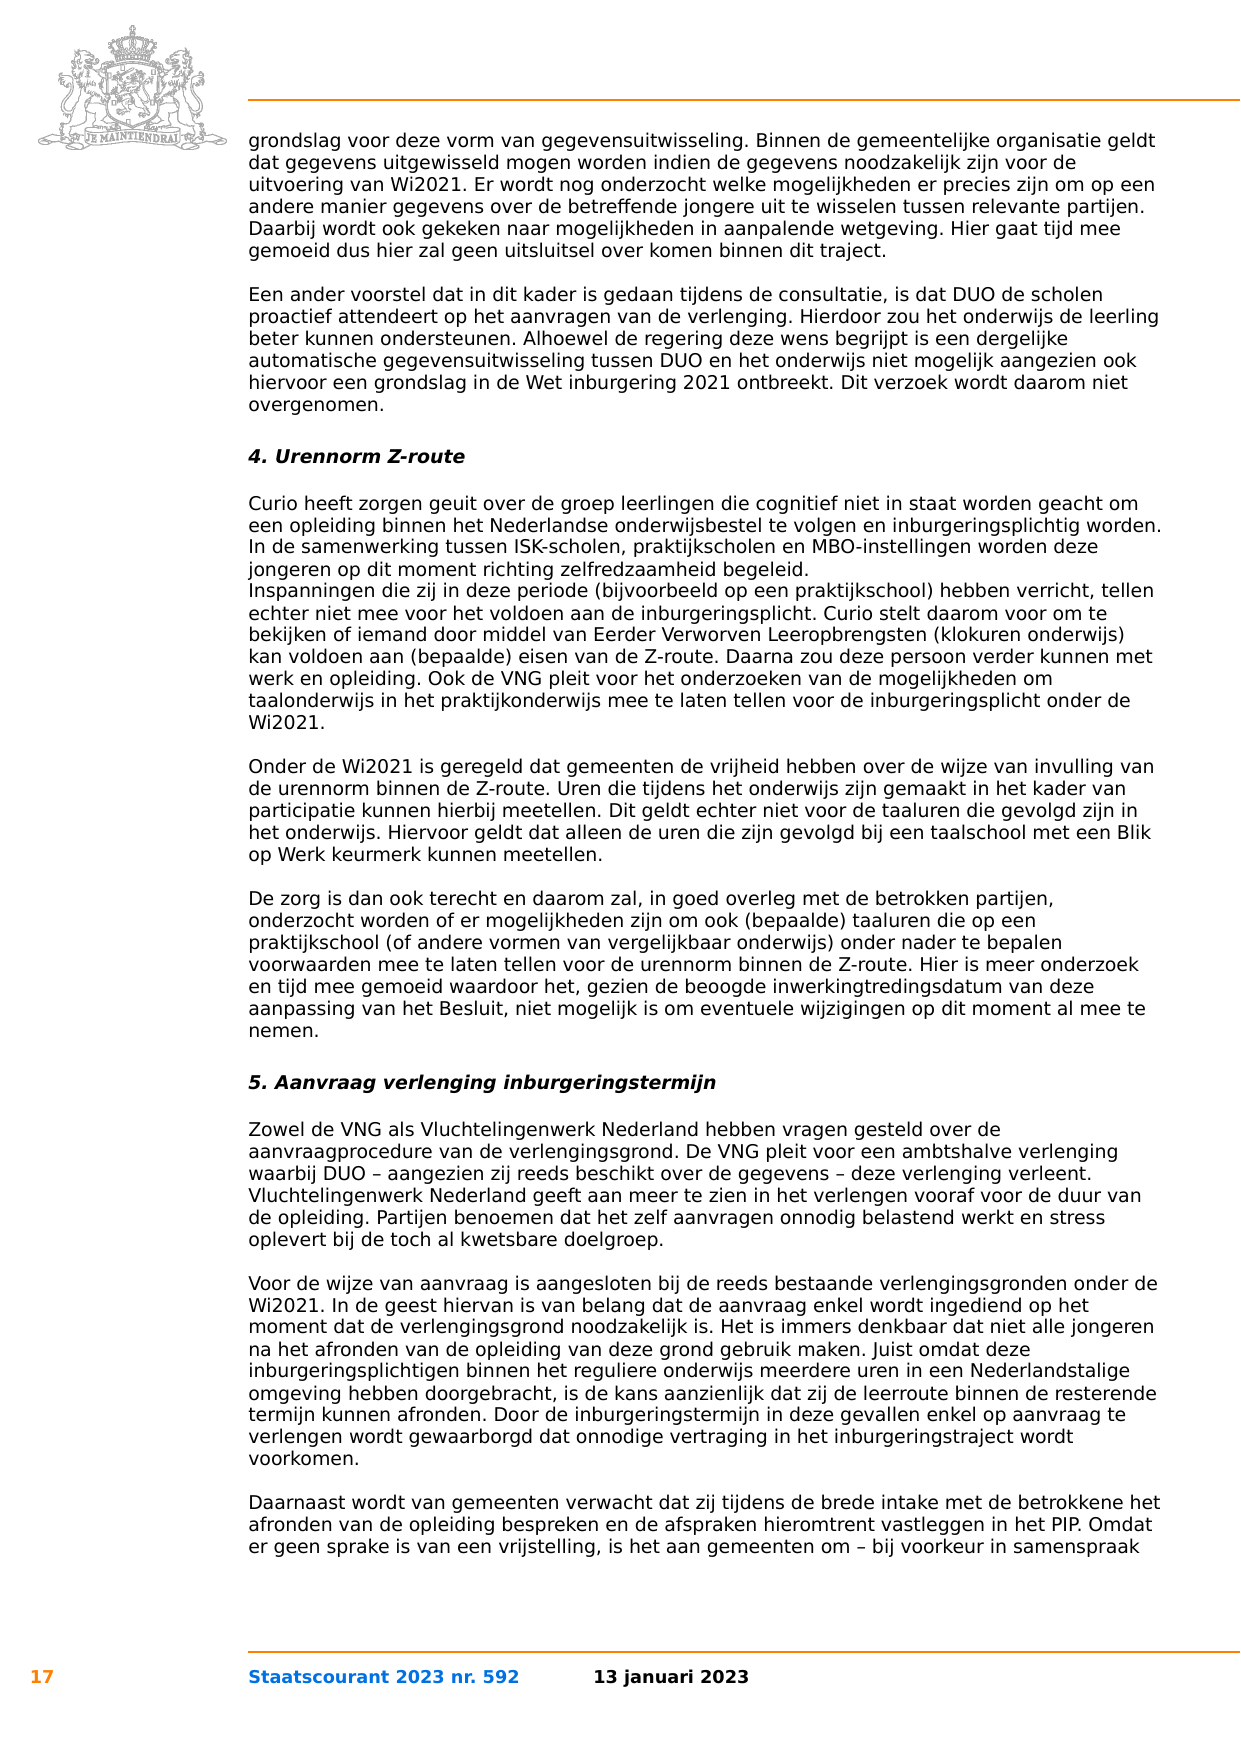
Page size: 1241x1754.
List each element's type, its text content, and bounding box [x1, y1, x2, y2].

subtitle 5. Aanvraag verlenging inburgeringstermijn [248, 1072, 1163, 1094]
text Inspanningen die zij in deze periode (bijvoorbeeld op een praktijkschool) hebben verricht, tellen echter niet mee voor het voldoen aan de inburgeringsplicht. Curio stelt daarom voor om te bekijken of iemand door middel van Eerder Verworven Leeropbrengsten (klokuren onderwijs) kan voldoen aan (bepaalde) eisen van de Z-route. Daarna zou deze persoon verder kunnen met werk en opleiding. Ook de VNG pleit voor het onderzoeken van de mogelijkheden om taalonderwijs in het praktijkonderwijs mee te laten tellen voor de inburgeringsplicht onder de Wi2021. [248, 580, 1163, 734]
text grondslag voor deze vorm van gegevensuitwisseling. Binnen de gemeentelijke organisatie geldt dat gegevens uitgewisseld mogen worden indien de gegevens noodzakelijk zijn voor de uitvoering van Wi2021. Er wordt nog onderzocht welke mogelijkheden er precies zijn om op een andere manier gegevens over de betreffende jongere uit te wisselen tussen relevante partijen. Daarbij wordt ook gekeken naar mogelijkheden in aanpalende wetgeving. Hier gaat tijd mee gemoeid dus hier zal geen uitsluitsel over komen binnen dit traject. [248, 130, 1163, 262]
text Zowel de VNG als Vluchtelingenwerk Nederland hebben vragen gesteld over de aanvraagprocedure van de verlengingsgrond. De VNG pleit voor een ambtshalve verlenging waarbij DUO – aangezien zij reeds beschikt over de gegevens – deze verlenging verleent. Vluchtelingenwerk Nederland geeft aan meer te zien in het verlengen vooraf voor de duur van de opleiding. Partijen benoemen dat het zelf aanvragen onnodig belastend werkt en stress oplevert bij de toch al kwetsbare doelgroep. [248, 1119, 1163, 1251]
text Onder de Wi2021 is geregeld dat gemeenten de vrijheid hebben over de wijze van invulling van de urennorm binnen de Z-route. Uren die tijdens het onderwijs zijn gemaakt in het kader van participatie kunnen hierbij meetellen. Dit geldt echter niet voor de taaluren die gevolgd zijn in het onderwijs. Hiervoor geldt dat alleen de uren die zijn gevolgd bij een taalschool met een Blik op Werk keurmerk kunnen meetellen. [248, 756, 1163, 866]
text Curio heeft zorgen geuit over de groep leerlingen die cognitief niet in staat worden geacht om een opleiding binnen het Nederlandse onderwijsbestel te volgen en inburgeringsplichtig worden. In de samenwerking tussen ISK-scholen, praktijkscholen en MBO-instellingen worden deze jongeren op dit moment richting zelfredzaamheid begeleid. [248, 492, 1163, 580]
text Daarnaast wordt van gemeenten verwacht dat zij tijdens de brede intake met de betrokkene het afronden van de opleiding bespreken en de afspraken hieromtrent vastleggen in het PIP. Omdat er geen sprake is van een vrijstelling, is het aan gemeenten om – bij voorkeur in samenspraak [248, 1492, 1163, 1558]
text Voor de wijze van aanvraag is aangesloten bij de reeds bestaande verlengingsgronden onder de Wi2021. In de geest hiervan is van belang dat de aanvraag enkel wordt ingediend op het moment dat de verlengingsgrond noodzakelijk is. Het is immers denkbaar dat niet alle jongeren na het afronden van de opleiding van deze grond gebruik maken. Juist omdat deze inburgeringsplichtigen binnen het reguliere onderwijs meerdere uren in een Nederlandstalige omgeving hebben doorgebracht, is de kans aanzienlijk dat zij de leerroute binnen de resterende termijn kunnen afronden. Door de inburgeringstermijn in deze gevallen enkel op aanvraag te verlengen wordt gewaarborgd dat onnodige vertraging in het inburgeringstraject wordt voorkomen. [248, 1272, 1163, 1470]
subtitle 4. Urennorm Z-route [248, 446, 1163, 467]
picture [38, 25, 227, 150]
text Een ander voorstel dat in dit kader is gedaan tijdens de consultatie, is dat DUO de scholen proactief attendeert op het aanvragen van de verlenging. Hierdoor zou het onderwijs de leerling beter kunnen ondersteunen. Alhoewel de regering deze wens begrijpt is een dergelijke automatische gegevensuitwisseling tussen DUO en het onderwijs niet mogelijk aangezien ook hiervoor een grondslag in de Wet inburgering 2021 ontbreekt. Dit verzoek wordt daarom niet overgenomen. [248, 284, 1163, 416]
text De zorg is dan ook terecht en daarom zal, in goed overleg met de betrokken partijen, onderzocht worden of er mogelijkheden zijn om ook (bepaalde) taaluren die op een praktijkschool (of andere vormen van vergelijkbaar onderwijs) onder nader te bepalen voorwaarden mee te laten tellen voor de urennorm binnen de Z-route. Hier is meer onderzoek en tijd mee gemoeid waardoor het, gezien de beoogde inwerkingtredingsdatum van deze aanpassing van het Besluit, niet mogelijk is om eventuele wijzigingen op dit moment al mee te nemen. [248, 888, 1163, 1042]
